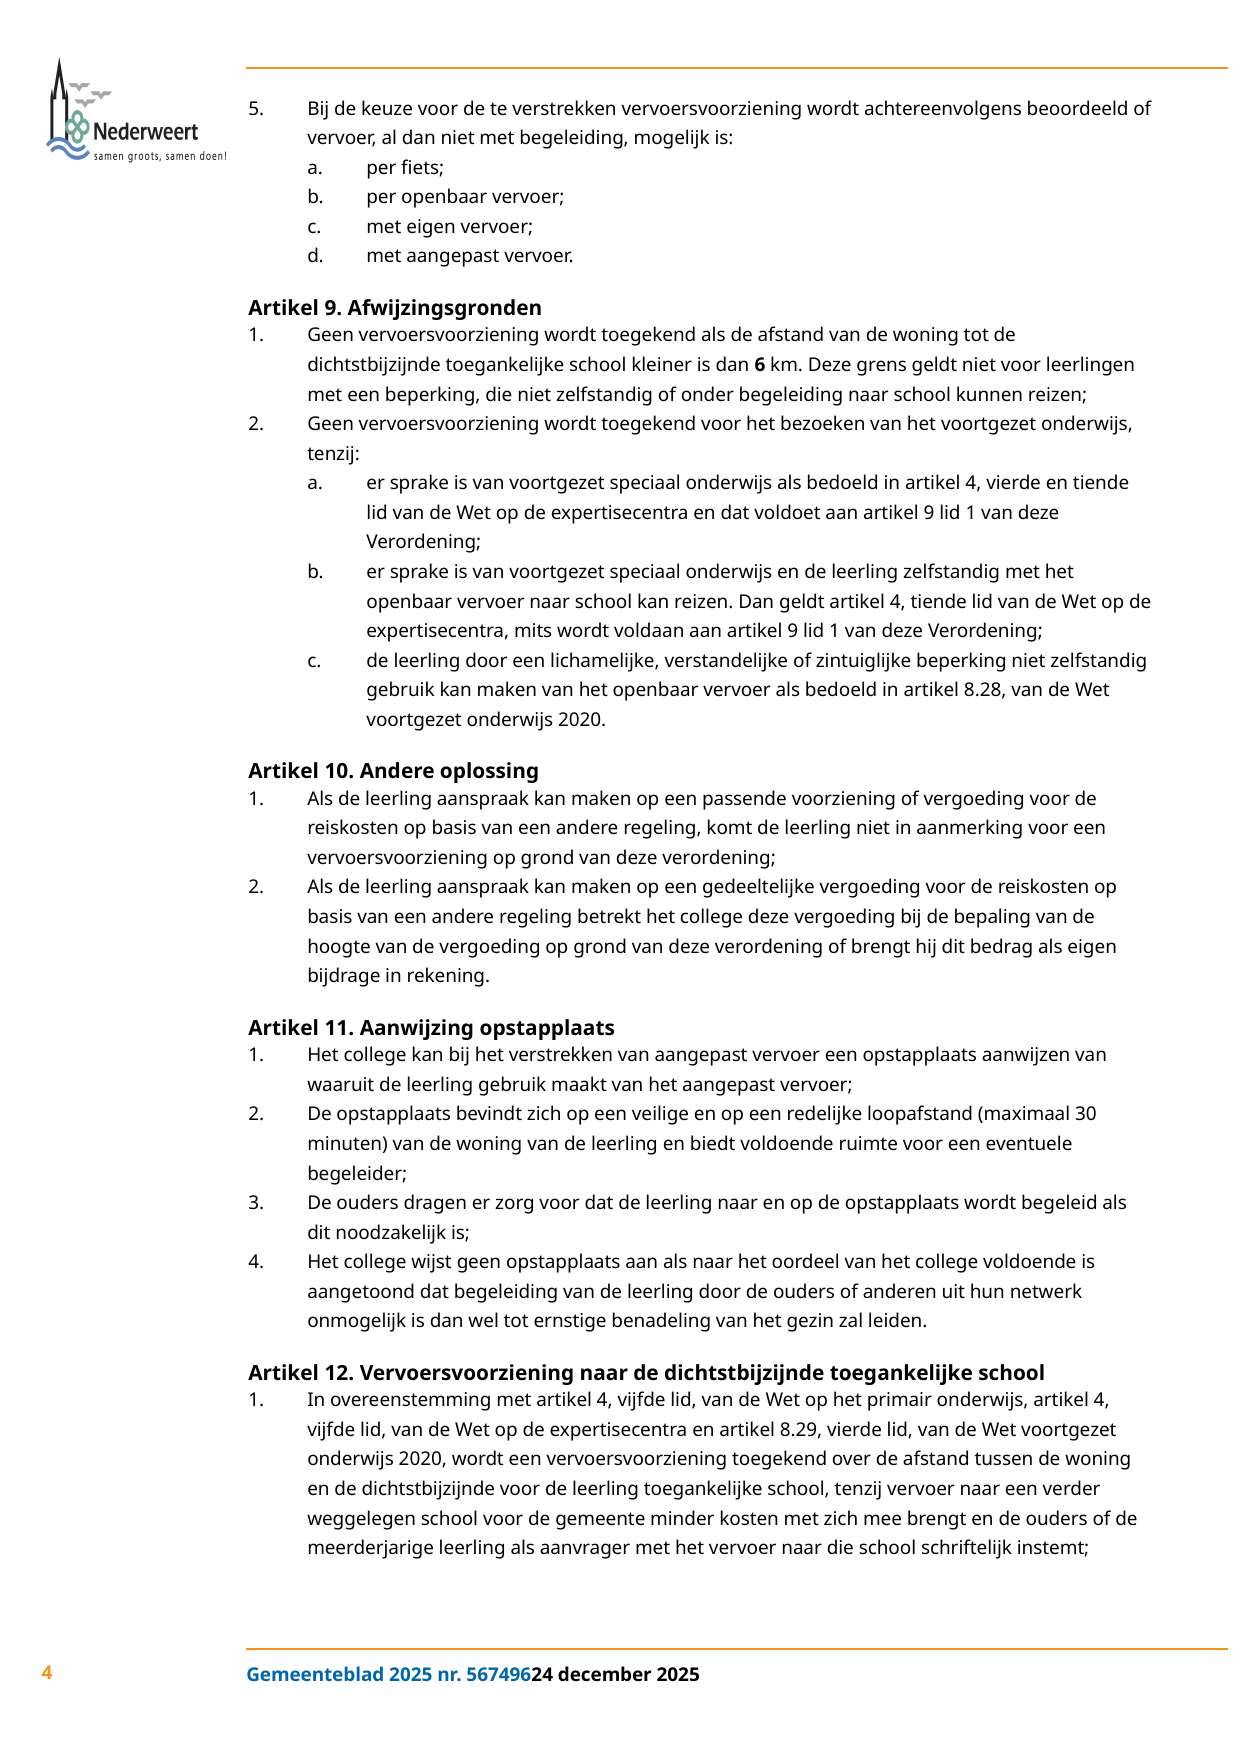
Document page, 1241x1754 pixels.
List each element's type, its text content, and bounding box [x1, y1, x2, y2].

list Als de leerling aanspraak kan maken op een gedeeltelijke vergoeding voor de reiskosten op basis van een andere regeling betrekt het college deze vergoeding bij de bepaling van de hoogte van de vergoeding op grond van deze verordening of brengt hij dit bedrag als eigen bijdrage in rekening. [248, 874, 1152, 988]
list met eigen vervoer; [307, 213, 1152, 239]
list Bij de keuze voor de te verstrekken vervoersvoorziening wordt achtereenvolgens beoordeeld of vervoer, al dan niet met begeleiding, mogelijk is: [248, 95, 1152, 150]
list Geen vervoersvoorziening wordt toegekend voor het bezoeken van het voortgezet onderwijs, tenzij: [248, 410, 1152, 466]
list Het college kan bij het verstrekken van aangepast vervoer een opstapplaats aanwijzen van waaruit de leerling gebruik maakt van het aangepast vervoer; [248, 1041, 1152, 1097]
list er sprake is van voortgezet speciaal onderwijs en de leerling zelfstandig met het openbaar vervoer naar school kan reizen. Dan geldt artikel 4, tiende lid van de Wet op de expertisecentra, mits wordt voldaan aan artikel 9 lid 1 van deze Verordening; [307, 558, 1152, 643]
text Artikel 10. Andere oplossing [248, 757, 1152, 785]
list De ouders dragen er zorg voor dat de leerling naar en op de opstapplaats wordt begeleid als dit noodzakelijk is; [248, 1189, 1152, 1244]
text Artikel 11. Aanwijzing opstapplaats [248, 1013, 1152, 1041]
list Geen vervoersvoorziening wordt toegekend als de afstand van de woning tot de dichtstbijzijnde toegankelijke school kleiner is dan 6 km. Deze grens geldt niet voor leerlingen met een beperking, die niet zelfstandig of onder begeleiding naar school kunnen reizen; [248, 322, 1152, 406]
list In overeenstemming met artikel 4, vijfde lid, van de Wet op het primair onderwijs, artikel 4, vijfde lid, van de Wet op de expertisecentra en artikel 8.29, vierde lid, van de Wet voortgezet onderwijs 2020, wordt een vervoersvoorziening toegekend over de afstand tussen de woning en de dichtstbijzijnde voor de leerling toegankelijke school, tenzij vervoer naar een verder weggelegen school voor de gemeente minder kosten met zich mee brengt en de ouders of de meerderjarige leerling als aanvrager met het vervoer naar die school schriftelijk instemt; [248, 1386, 1152, 1560]
list per fiets; [307, 154, 1152, 180]
list er sprake is van voortgezet speciaal onderwijs als bedoeld in artikel 4, vierde en tiende lid van de Wet op de expertisecentra en dat voldoet aan artikel 9 lid 1 van deze Verordening; [307, 469, 1152, 554]
list Als de leerling aanspraak kan maken op een passende voorziening of vergoeding voor de reiskosten op basis van een andere regeling, komt de leerling niet in aanmerking voor een vervoersvoorziening op grond van deze verordening; [248, 785, 1152, 870]
text Artikel 12. Vervoersvoorziening naar de dichtstbijzijnde toegankelijke school [248, 1358, 1152, 1386]
list per openbaar vervoer; [307, 183, 1152, 209]
text Artikel 9. Afwijzingsgronden [248, 293, 1152, 322]
list De opstapplaats bevindt zich op een veilige en op een redelijke loopafstand (maximaal 30 minuten) van de woning van de leerling en biedt voldoende ruimte voor een eventuele begeleider; [248, 1101, 1152, 1185]
list de leerling door een lichamelijke, verstandelijke of zintuiglijke beperking niet zelfstandig gebruik kan maken van het openbaar vervoer als bedoeld in artikel 8.28, van de Wet voortgezet onderwijs 2020. [307, 647, 1152, 732]
picture [41, 47, 231, 172]
list met aangepast vervoer. [307, 243, 1152, 268]
list Het college wijst geen opstapplaats aan als naar het oordeel van het college voldoende is aangetoond dat begeleiding van de leerling door de ouders of anderen uit hun netwerk onmogelijk is dan wel tot ernstige benadeling van het gezin zal leiden. [248, 1248, 1152, 1333]
